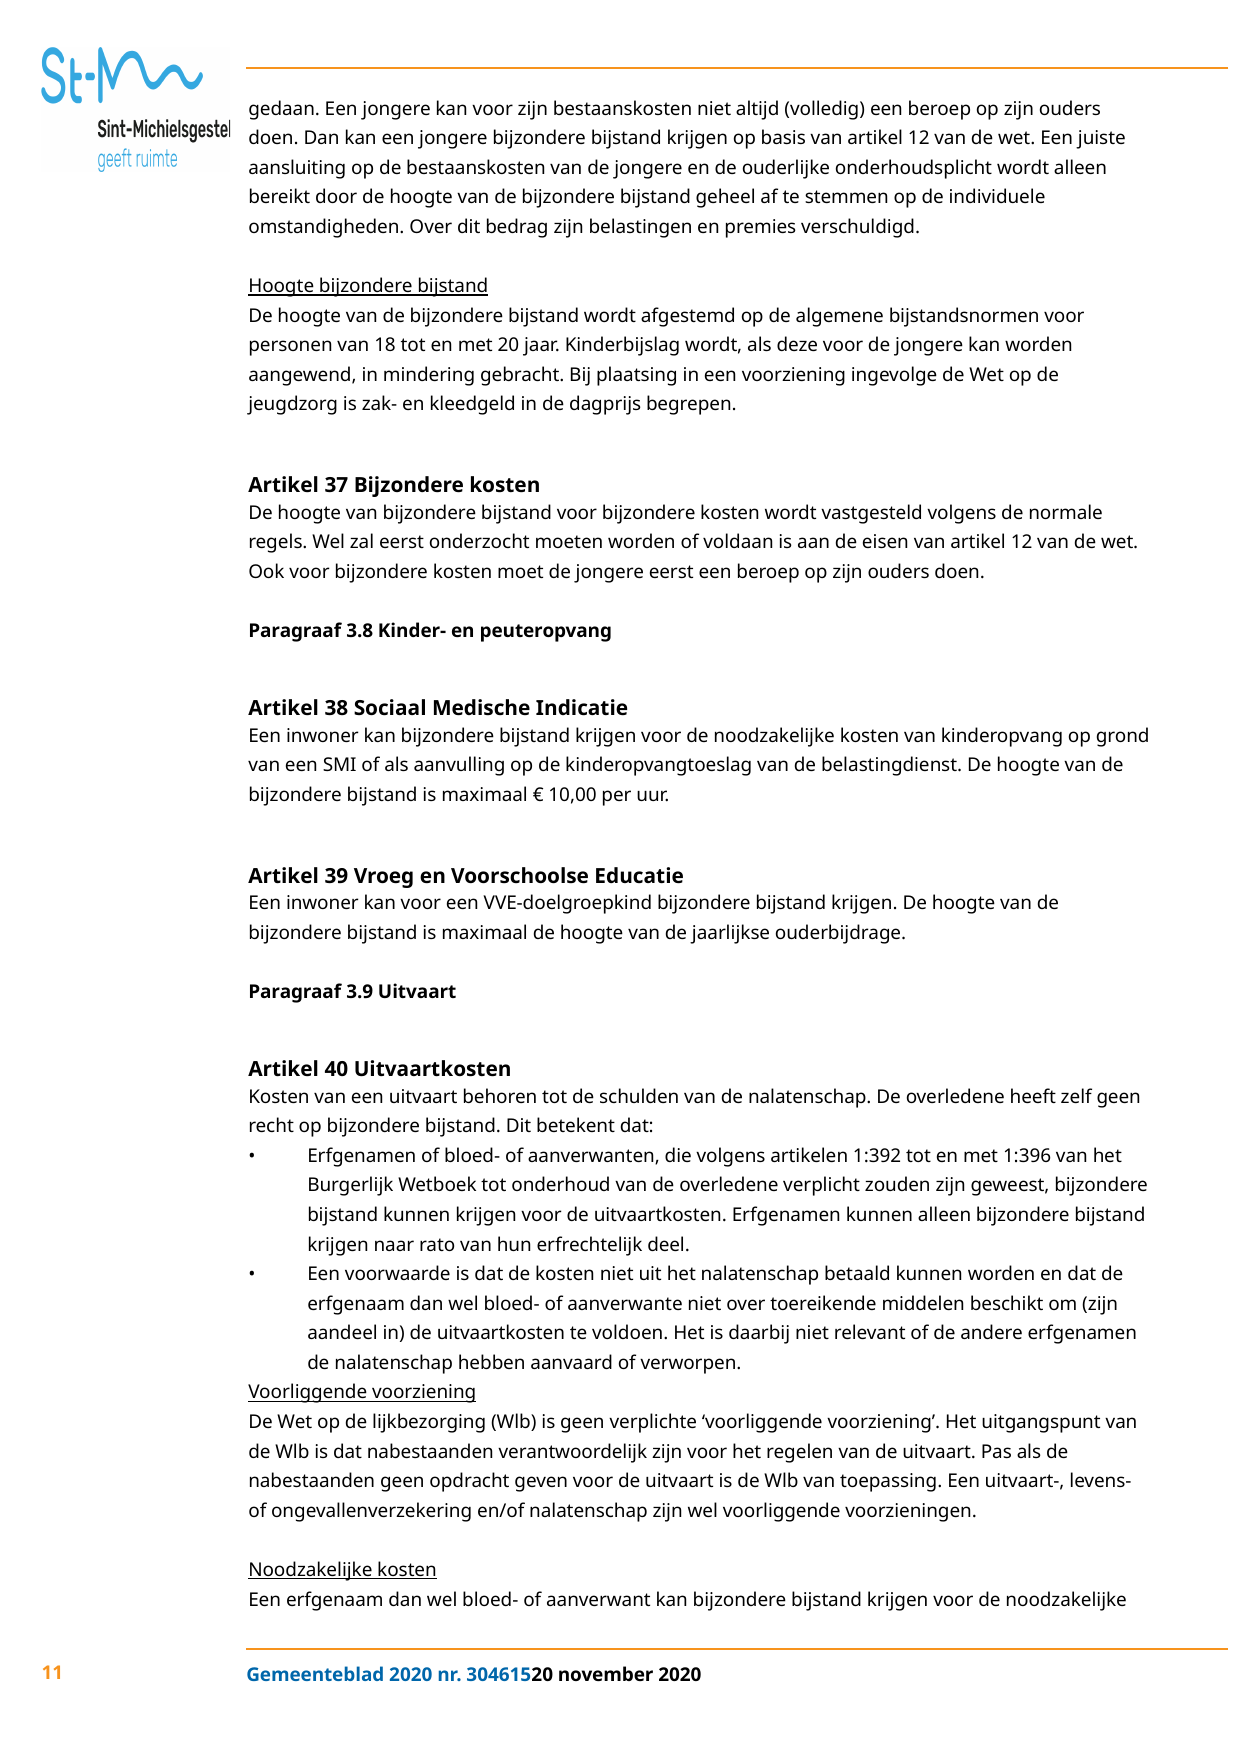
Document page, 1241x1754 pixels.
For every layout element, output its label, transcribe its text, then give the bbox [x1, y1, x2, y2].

text De hoogte van bijzondere bijstand voor bijzondere kosten wordt vastgesteld volgens de normale regels. Wel zal eerst onderzocht moeten worden of voldaan is aan de eisen van artikel 12 van de wet. Ook voor bijzondere kosten moet de jongere eerst een beroep op zijn ouders doen. [248, 499, 1152, 584]
text Voorliggende voorziening [248, 1379, 1152, 1404]
text Een erfgenaam dan wel bloed- of aanverwant kan bijzondere bijstand krijgen voor de noodzakelijke [248, 1586, 1152, 1612]
text gedaan. Een jongere kan voor zijn bestaanskosten niet altijd (volledig) een beroep op zijn ouders doen. Dan kan een jongere bijzondere bijstand krijgen op basis van artikel 12 van de wet. Een juiste aansluiting op de bestaanskosten van de jongere en de ouderlijke onderhoudsplicht wordt alleen bereikt door de hoogte van de bijzondere bijstand geheel af te stemmen op de individuele omstandigheden. Over dit bedrag zijn belastingen en premies verschuldigd. [248, 95, 1152, 239]
text De Wet op de lijkbezorging (Wlb) is geen verplichte ‘voorliggende voorziening’. Het uitgangspunt van de Wlb is dat nabestaanden verantwoordelijk zijn voor het regelen van de uitvaart. Pas als de nabestaanden geen opdracht geven voor de uitvaart is de Wlb van toepassing. Een uitvaart-, levens- of ongevallenverzekering en/of nalatenschap zijn wel voorliggende voorzieningen. [248, 1408, 1152, 1523]
text De hoogte van de bijzondere bijstand wordt afgestemd op de algemene bijstandsnormen voor personen van 18 tot en met 20 jaar. Kinderbijslag wordt, als deze voor de jongere kan worden aangewend, in mindering gebracht. Bij plaatsing in een voorziening ingevolge de Wet op de jeugdzorg is zak- en kleedgeld in de dagprijs begrepen. [248, 302, 1152, 416]
list Erfgenamen of bloed- of aanverwanten, die volgens artikelen 1:392 tot en met 1:396 van het Burgerlijk Wetboek tot onderhoud van de overledene verplicht zouden zijn geweest, bijzondere bijstand kunnen krijgen voor de uitvaartkosten. Erfgenamen kunnen alleen bijzondere bijstand krijgen naar rato van hun erfrechtelijk deel. [248, 1142, 1152, 1257]
text Artikel 40 Uitvaartkosten [248, 1054, 1152, 1083]
text Kosten van een uitvaart behoren tot de schulden van de nalatenschap. De overledene heeft zelf geen recht op bijzondere bijstand. Dit betekent dat: [248, 1083, 1152, 1138]
text Noodzakelijke kosten [248, 1556, 1152, 1582]
text Hoogte bijzondere bijstand [248, 272, 1152, 298]
picture [41, 47, 231, 172]
text Paragraaf 3.8 Kinder- en peuteropvang [248, 617, 1152, 643]
list Een voorwaarde is dat de kosten niet uit het nalatenschap betaald kunnen worden en dat de erfgenaam dan wel bloed- of aanverwante niet over toereikende middelen beschikt om (zijn aandeel in) de uitvaartkosten te voldoen. Het is daarbij niet relevant of de andere erfgenamen de nalatenschap hebben aanvaard of verworpen. [248, 1260, 1152, 1375]
text Artikel 38 Sociaal Medische Indicatie [248, 693, 1152, 722]
text Artikel 37 Bijzondere kosten [248, 471, 1152, 499]
text Paragraaf 3.9 Uitvaart [248, 978, 1152, 1004]
text Een inwoner kan voor een VVE-doelgroepkind bijzondere bijstand krijgen. De hoogte van de bijzondere bijstand is maximaal de hoogte van de jaarlijkse ouderbijdrage. [248, 889, 1152, 945]
text Een inwoner kan bijzondere bijstand krijgen voor de noodzakelijke kosten van kinderopvang op grond van een SMI of als aanvulling op de kinderopvangtoeslag van de belastingdienst. De hoogte van de bijzondere bijstand is maximaal € 10,00 per uur. [248, 722, 1152, 807]
text Artikel 39 Vroeg en Voorschoolse Educatie [248, 861, 1152, 889]
